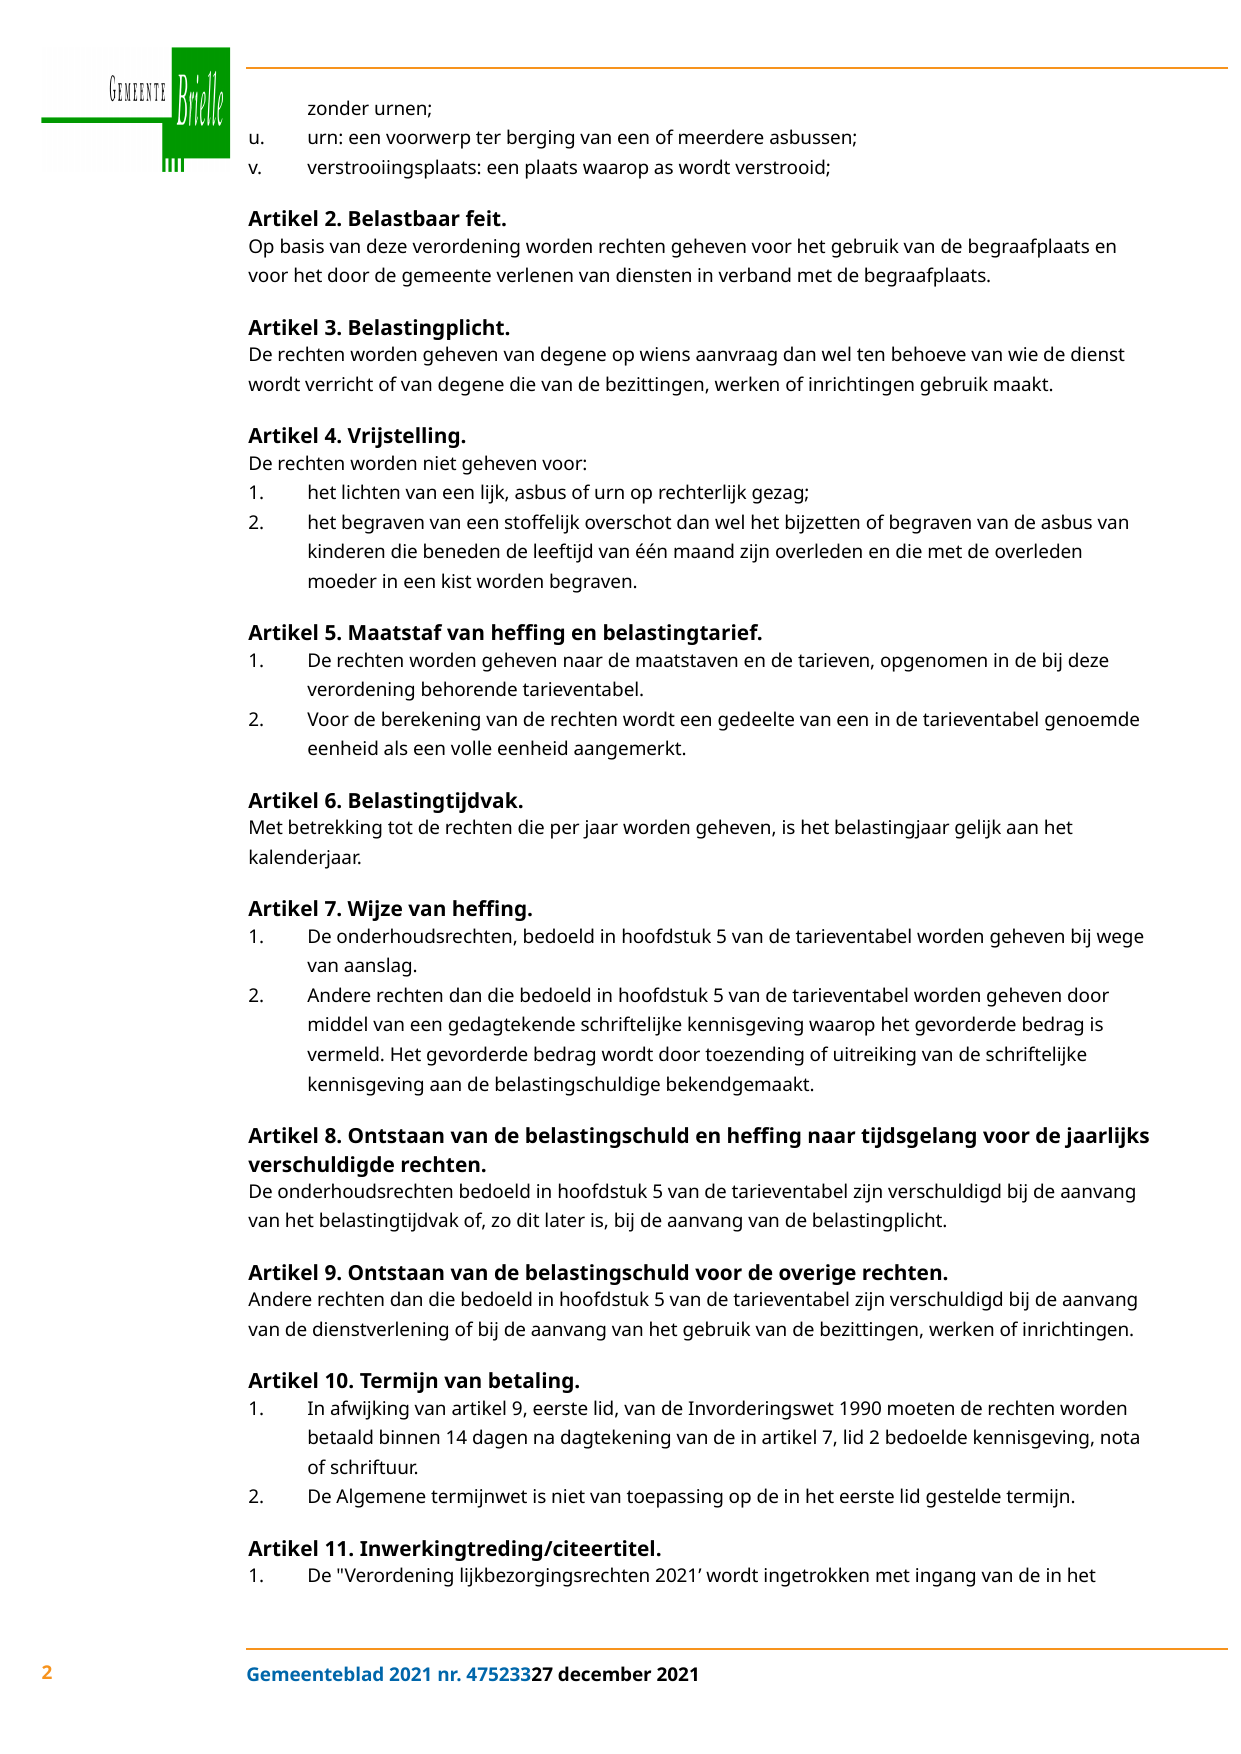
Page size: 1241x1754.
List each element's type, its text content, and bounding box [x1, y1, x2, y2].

text Artikel 6. Belastingtijdvak. [248, 786, 1152, 814]
text Artikel 3. Belastingplicht. [248, 313, 1152, 341]
text De rechten worden geheven van degene op wiens aanvraag dan wel ten behoeve van wie de dienst wordt verricht of van degene die van de bezittingen, werken of inrichtingen gebruik maakt. [248, 341, 1152, 397]
text Artikel 11. Inwerkingtreding/citeertitel. [248, 1534, 1152, 1563]
text Artikel 2. Belastbaar feit. [248, 204, 1152, 233]
text Artikel 10. Termijn van betaling. [248, 1367, 1152, 1395]
text Andere rechten dan die bedoeld in hoofdstuk 5 van de tarieventabel zijn verschuldigd bij de aanvang van de dienstverlening of bij de aanvang van het gebruik van de bezittingen, werken of inrichtingen. [248, 1287, 1152, 1342]
text Artikel 8. Ontstaan van de belastingschuld en heffing naar tijdsgelang voor de jaarlijks verschuldigde rechten. [248, 1121, 1152, 1178]
text De rechten worden niet geheven voor: [248, 450, 1152, 475]
text Op basis van deze verordening worden rechten geheven voor het gebruik van de begraafplaats en voor het door de gemeente verlenen van diensten in verband met de begraafplaats. [248, 233, 1152, 288]
list verstrooiingsplaats: een plaats waarop as wordt verstrooid; [248, 154, 1152, 180]
list De rechten worden geheven naar de maatstaven en de tarieven, opgenomen in de bij deze verordening behorende tarieventabel. [248, 647, 1152, 702]
list De Algemene termijnwet is niet van toepassing op de in het eerste lid gestelde termijn. [248, 1484, 1152, 1509]
text De onderhoudsrechten bedoeld in hoofdstuk 5 van de tarieventabel zijn verschuldigd bij de aanvang van het belastingtijdvak of, zo dit later is, bij de aanvang van de belastingplicht. [248, 1178, 1152, 1233]
list De "Verordening lijkbezorgingsrechten 2021’ wordt ingetrokken met ingang van de in het [248, 1563, 1152, 1588]
text Artikel 9. Ontstaan van de belastingschuld voor de overige rechten. [248, 1258, 1152, 1287]
text Met betrekking tot de rechten die per jaar worden geheven, is het belastingjaar gelijk aan het kalenderjaar. [248, 814, 1152, 870]
list Andere rechten dan die bedoeld in hoofdstuk 5 van de tarieventabel worden geheven door middel van een gedagtekende schriftelijke kennisgeving waarop het gevorderde bedrag is vermeld. Het gevorderde bedrag wordt door toezending of uitreiking van de schriftelijke kennisgeving aan de belastingschuldige bekendgemaakt. [248, 982, 1152, 1097]
text Artikel 7. Wijze van heffing. [248, 894, 1152, 923]
list het lichten van een lijk, asbus of urn op rechterlijk gezag; [248, 479, 1152, 505]
text Artikel 4. Vrijstelling. [248, 421, 1152, 450]
list Voor de berekening van de rechten wordt een gedeelte van een in de tarieventabel genoemde eenheid als een volle eenheid aangemerkt. [248, 706, 1152, 761]
list urn: een voorwerp ter berging van een of meerdere asbussen; [248, 124, 1152, 150]
list zonder urnen; [248, 95, 1152, 121]
picture [41, 47, 231, 172]
text Artikel 5. Maatstaf van heffing en belastingtarief. [248, 618, 1152, 647]
list het begraven van een stoffelijk overschot dan wel het bijzetten of begraven van de asbus van kinderen die beneden de leeftijd van één maand zijn overleden en die met de overleden moeder in een kist worden begraven. [248, 509, 1152, 594]
list De onderhoudsrechten, bedoeld in hoofdstuk 5 van de tarieventabel worden geheven bij wege van aanslag. [248, 923, 1152, 978]
list In afwijking van artikel 9, eerste lid, van de Invorderingswet 1990 moeten de rechten worden betaald binnen 14 dagen na dagtekening van de in artikel 7, lid 2 bedoelde kennisgeving, nota of schriftuur. [248, 1395, 1152, 1480]
